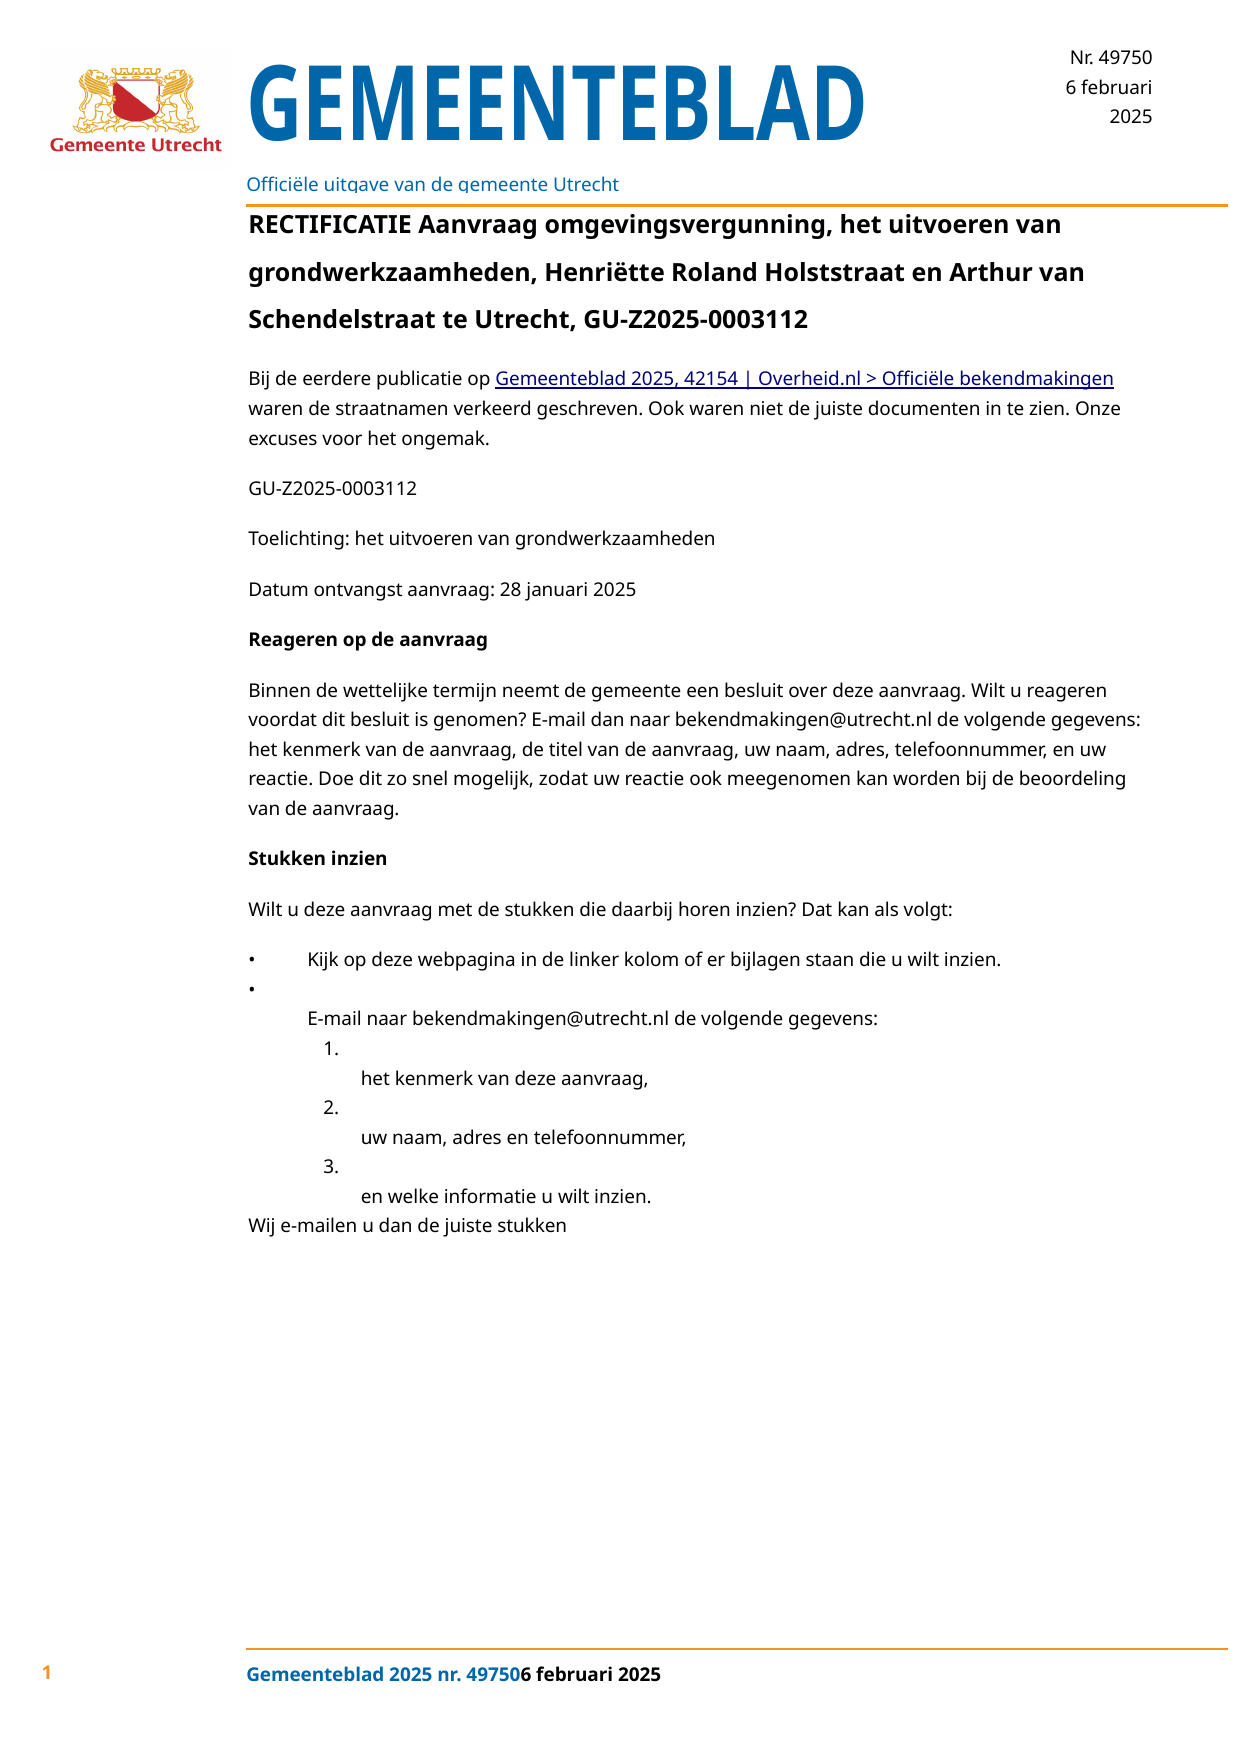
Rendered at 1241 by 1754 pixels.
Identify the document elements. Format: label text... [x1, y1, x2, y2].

list en welke informatie u wilt inzien. [323, 1183, 1152, 1209]
picture [41, 47, 231, 172]
text Bij de eerdere publicatie op Gemeenteblad 2025, 42154 | Overheid.nl > Officiële bekendmakingen waren de straatnamen verkeerd geschreven. Ook waren niet de juiste documenten in te zien. Onze excuses voor het ongemak. [248, 366, 1152, 450]
text Stukken inzien [248, 846, 1152, 871]
list Kijk op deze webpagina in de linker kolom of er bijlagen staan die u wilt inzien. [248, 946, 1152, 972]
text Toelichting: het uitvoeren van grondwerkzaamheden [248, 526, 1152, 551]
text Wij e-mailen u dan de juiste stukken [248, 1213, 1152, 1238]
text Binnen de wettelijke termijn neemt de gemeente een besluit over deze aanvraag. Wilt u reageren voordat dit besluit is genomen? E-mail dan naar bekendmakingen@utrecht.nl de volgende gegevens: het kenmerk van de aanvraag, de titel van de aanvraag, uw naam, adres, telefoonnummer, en uw reactie. Doe dit zo snel mogelijk, zodat uw reactie ook meegenomen kan worden bij de beoordeling van de aanvraag. [248, 677, 1152, 821]
text Reageren op de aanvraag [248, 626, 1152, 652]
list uw naam, adres en telefoonnummer, [323, 1124, 1152, 1149]
text Wilt u deze aanvraag met de stukken die daarbij horen inzien? Dat kan als volgt: [248, 896, 1152, 922]
list het kenmerk van deze aanvraag, [323, 1065, 1152, 1090]
text RECTIFICATIE Aanvraag omgevingsvergunning, het uitvoeren van grondwerkzaamheden, Henriëtte Roland Holststraat en Arthur van Schendelstraat te Utrecht, GU-Z2025-0003112 [248, 207, 1152, 336]
text GU-Z2025-0003112 [248, 475, 1152, 501]
text Datum ontvangst aanvraag: 28 januari 2025 [248, 576, 1152, 602]
list E-mail naar bekendmakingen@utrecht.nl de volgende gegevens: [248, 1006, 1152, 1031]
